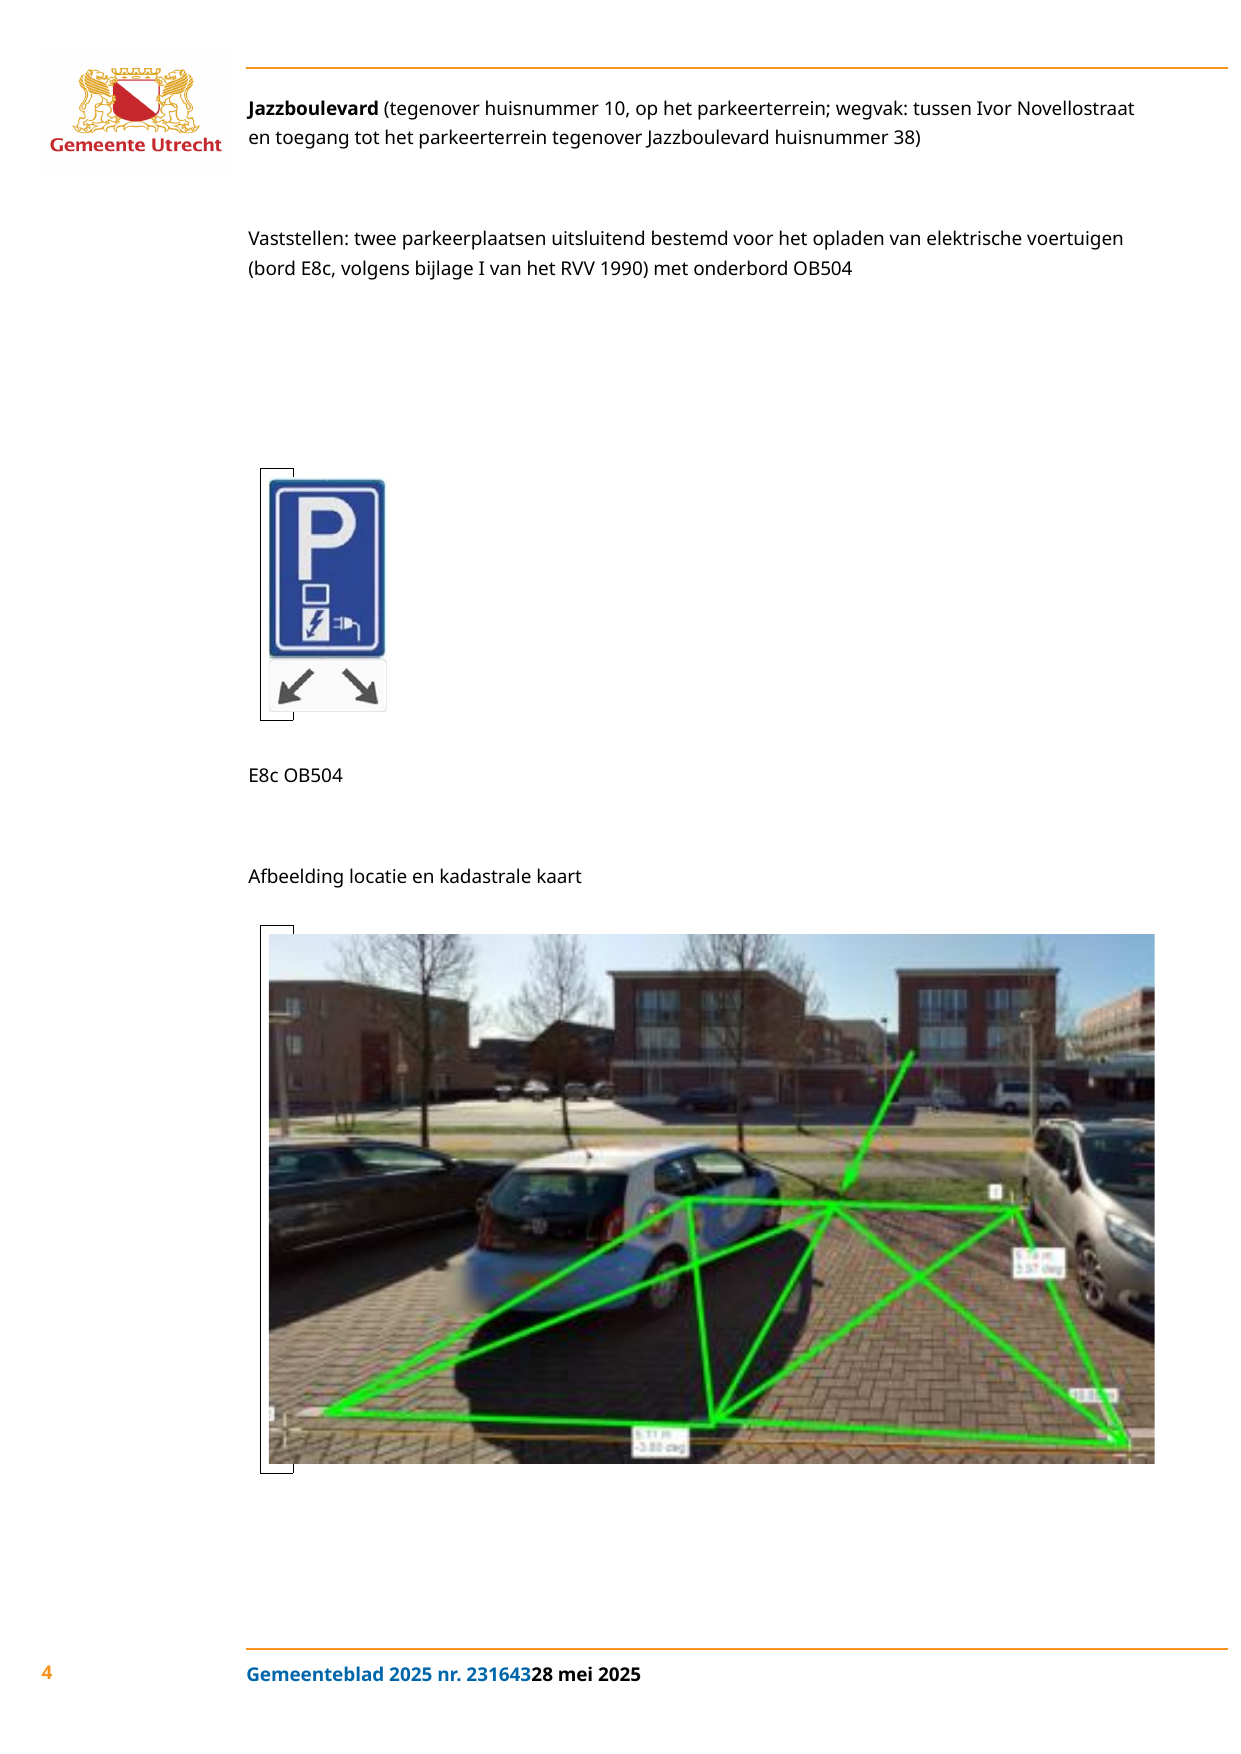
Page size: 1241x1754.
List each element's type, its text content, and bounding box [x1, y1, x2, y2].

picture [41, 47, 231, 172]
picture [268, 477, 387, 712]
text Afbeelding locatie en kadastrale kaart [248, 863, 1152, 889]
picture [268, 934, 1155, 1464]
text Vaststellen: twee parkeerplaatsen uitsluitend bestemd voor het opladen van elektrische voertuigen (bord E8c, volgens bijlage I van het RVV 1990) met onderbord OB504 [248, 225, 1152, 281]
text Jazzboulevard (tegenover huisnummer 10, op het parkeerterrein; wegvak: tussen Ivor Novellostraat en toegang tot het parkeerterrein tegenover Jazzboulevard huisnummer 38) [248, 95, 1152, 150]
text E8c OB504 [248, 762, 1152, 788]
